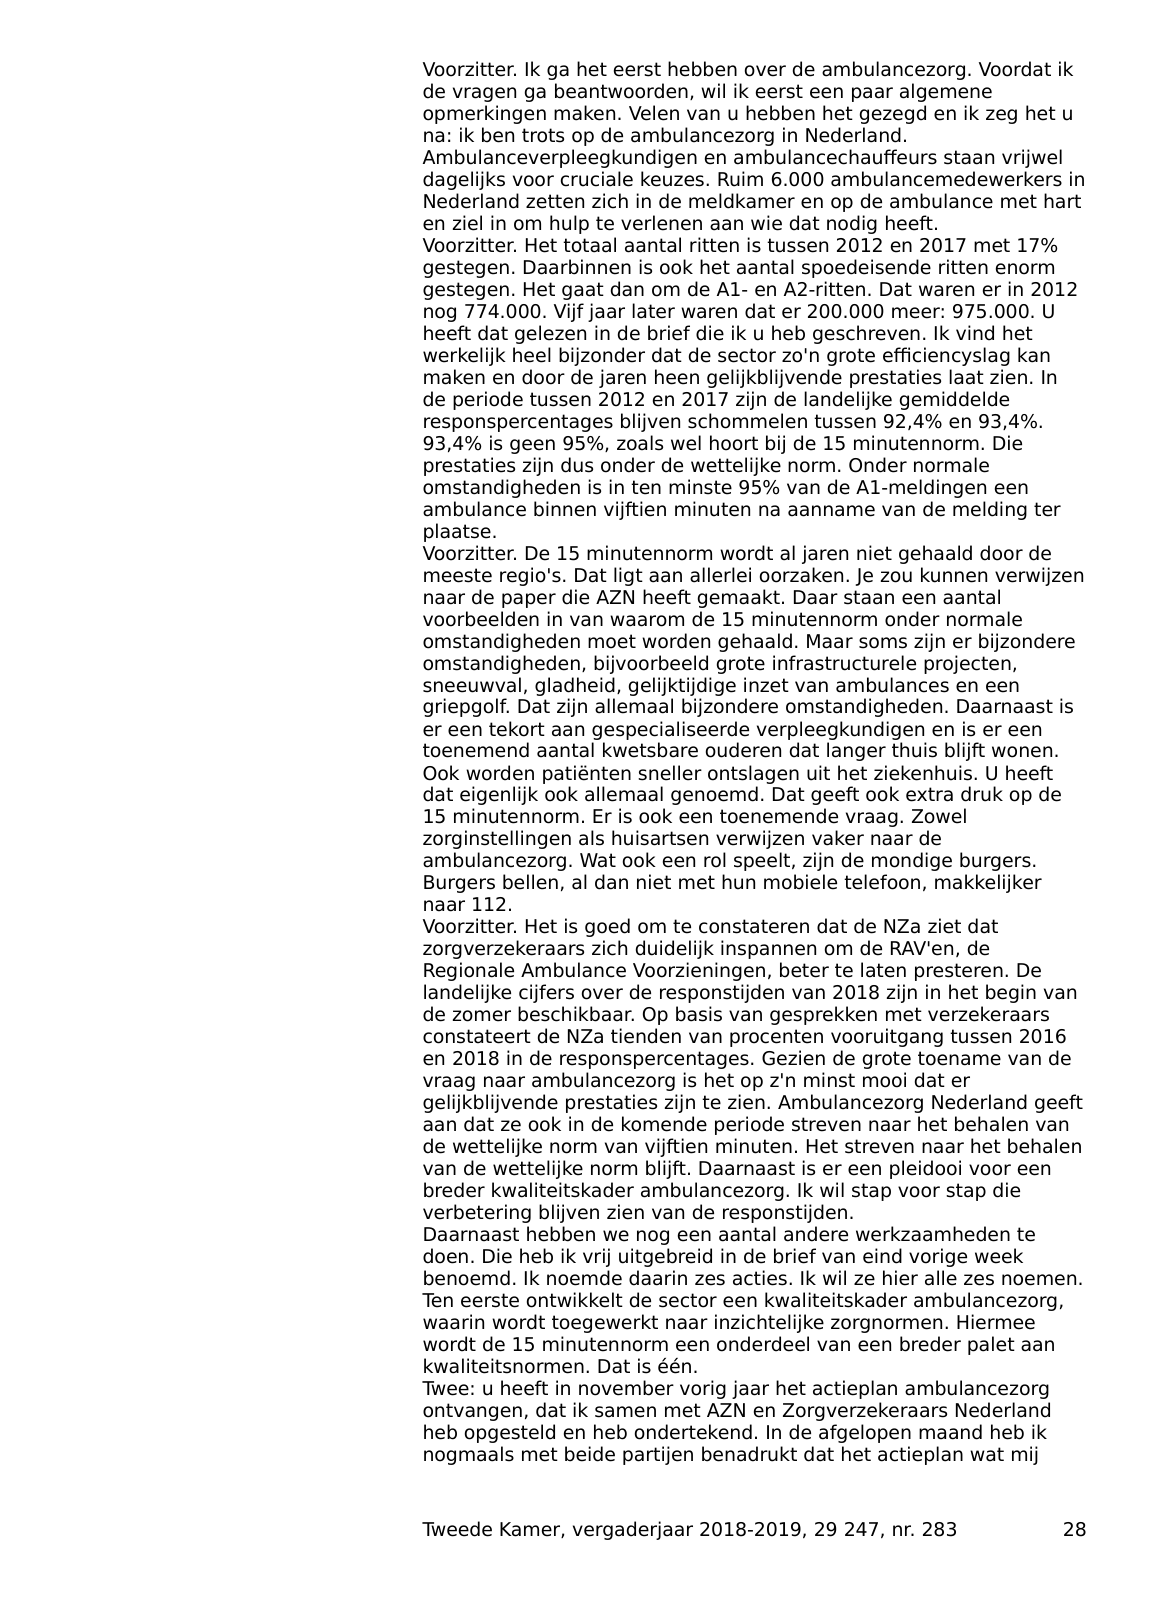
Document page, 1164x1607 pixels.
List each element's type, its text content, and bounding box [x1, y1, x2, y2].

text Daarnaast hebben we nog een aantal andere werkzaamheden te doen. Die heb ik vrij uitgebreid in de brief van eind vorige week benoemd. Ik noemde daarin zes acties. Ik wil ze hier alle zes noemen. Ten eerste ontwikkelt de sector een kwaliteitskader ambulancezorg, waarin wordt toegewerkt naar inzichtelijke zorgnormen. Hiermee wordt de 15 minutennorm een onderdeel van een breder palet aan kwaliteitsnormen. Dat is één. [422, 1224, 1087, 1378]
text Twee: u heeft in november vorig jaar het actieplan ambulancezorg ontvangen, dat ik samen met AZN en Zorgverzekeraars Nederland heb opgesteld en heb ondertekend. In de afgelopen maand heb ik nogmaals met beide partijen benadrukt dat het actieplan wat mij [422, 1378, 1087, 1466]
text Voorzitter. Het totaal aantal ritten is tussen 2012 en 2017 met 17% gestegen. Daarbinnen is ook het aantal spoedeisende ritten enorm gestegen. Het gaat dan om de A1- en A2-ritten. Dat waren er in 2012 nog 774.000. Vijf jaar later waren dat er 200.000 meer: 975.000. U heeft dat gelezen in de brief die ik u heb geschreven. Ik vind het werkelijk heel bijzonder dat de sector zo'n grote efficiencyslag kan maken en door de jaren heen gelijkblijvende prestaties laat zien. In de periode tussen 2012 en 2017 zijn de landelijke gemiddelde responspercentages blijven schommelen tussen 92,4% en 93,4%. 93,4% is geen 95%, zoals wel hoort bij de 15 minutennorm. Die prestaties zijn dus onder de wettelijke norm. Onder normale omstandigheden is in ten minste 95% van de A1-meldingen een ambulance binnen vijftien minuten na aanname van de melding ter plaatse. [422, 235, 1087, 543]
text Voorzitter. De 15 minutennorm wordt al jaren niet gehaald door de meeste regio's. Dat ligt aan allerlei oorzaken. Je zou kunnen verwijzen naar de paper die AZN heeft gemaakt. Daar staan een aantal voorbeelden in van waarom de 15 minutennorm onder normale omstandigheden moet worden gehaald. Maar soms zijn er bijzondere omstandigheden, bijvoorbeeld grote infrastructurele projecten, sneeuwval, gladheid, gelijktijdige inzet van ambulances en een griepgolf. Dat zijn allemaal bijzondere omstandigheden. Daarnaast is er een tekort aan gespecialiseerde verpleegkundigen en is er een toenemend aantal kwetsbare ouderen dat langer thuis blijft wonen. Ook worden patiënten sneller ontslagen uit het ziekenhuis. U heeft dat eigenlijk ook allemaal genoemd. Dat geeft ook extra druk op de 15 minutennorm. Er is ook een toenemende vraag. Zowel zorginstellingen als huisartsen verwijzen vaker naar de ambulancezorg. Wat ook een rol speelt, zijn de mondige burgers. Burgers bellen, al dan niet met hun mobiele telefoon, makkelijker naar 112. [422, 543, 1087, 916]
text Voorzitter. Ik ga het eerst hebben over de ambulancezorg. Voordat ik de vragen ga beantwoorden, wil ik eerst een paar algemene opmerkingen maken. Velen van u hebben het gezegd en ik zeg het u na: ik ben trots op de ambulancezorg in Nederland. Ambulanceverpleegkundigen en ambulancechauffeurs staan vrijwel dagelijks voor cruciale keuzes. Ruim 6.000 ambulancemedewerkers in Nederland zetten zich in de meldkamer en op de ambulance met hart en ziel in om hulp te verlenen aan wie dat nodig heeft. [422, 59, 1087, 235]
text Voorzitter. Het is goed om te constateren dat de NZa ziet dat zorgverzekeraars zich duidelijk inspannen om de RAV'en, de Regionale Ambulance Voorzieningen, beter te laten presteren. De landelijke cijfers over de responstijden van 2018 zijn in het begin van de zomer beschikbaar. Op basis van gesprekken met verzekeraars constateert de NZa tienden van procenten vooruitgang tussen 2016 en 2018 in de responspercentages. Gezien de grote toename van de vraag naar ambulancezorg is het op z'n minst mooi dat er gelijkblijvende prestaties zijn te zien. Ambulancezorg Nederland geeft aan dat ze ook in de komende periode streven naar het behalen van de wettelijke norm van vijftien minuten. Het streven naar het behalen van de wettelijke norm blijft. Daarnaast is er een pleidooi voor een breder kwaliteitskader ambulancezorg. Ik wil stap voor stap die verbetering blijven zien van de responstijden. [422, 916, 1087, 1224]
